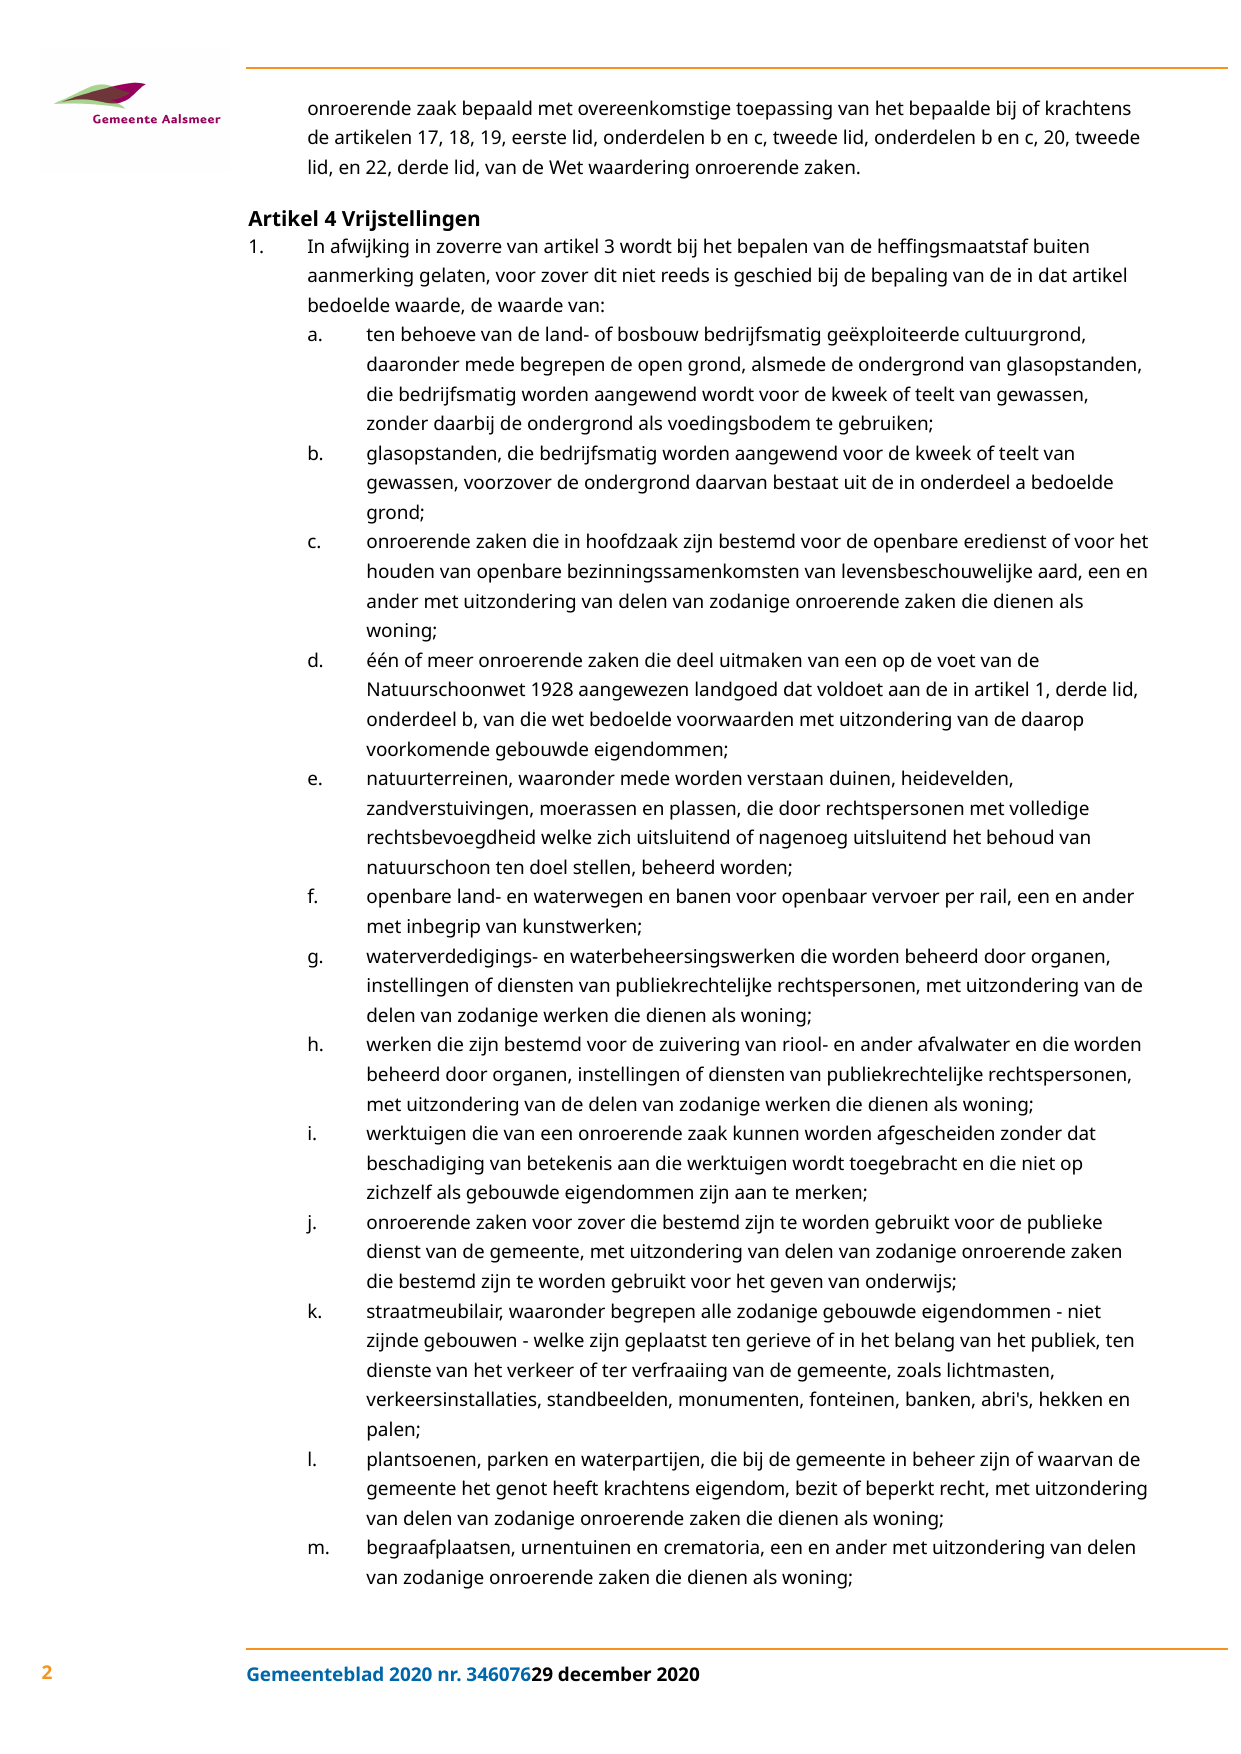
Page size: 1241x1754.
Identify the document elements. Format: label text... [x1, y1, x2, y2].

list openbare land- en waterwegen en banen voor openbaar vervoer per rail, een en ander met inbegrip van kunstwerken; [307, 884, 1152, 939]
list In afwijking in zoverre van artikel 3 wordt bij het bepalen van de heffingsmaatstaf buiten aanmerking gelaten, voor zover dit niet reeds is geschied bij de bepaling van de in dat artikel bedoelde waarde, de waarde van: [248, 233, 1152, 318]
list natuurterreinen, waaronder mede worden verstaan duinen, heidevelden, zandverstuivingen, moerassen en plassen, die door rechtspersonen met volledige rechtsbevoegdheid welke zich uitsluitend of nagenoeg uitsluitend het behoud van natuurschoon ten doel stellen, beheerd worden; [307, 765, 1152, 880]
list plantsoenen, parken en waterpartijen, die bij de gemeente in beheer zijn of waarvan de gemeente het genot heeft krachtens eigendom, bezit of beperkt recht, met uitzondering van delen van zodanige onroerende zaken die dienen als woning; [307, 1446, 1152, 1531]
list werken die zijn bestemd voor de zuivering van riool- en ander afvalwater en die worden beheerd door organen, instellingen of diensten van publiekrechtelijke rechtspersonen, met uitzondering van de delen van zodanige werken die dienen als woning; [307, 1032, 1152, 1116]
list onroerende zaken die in hoofdzaak zijn bestemd voor de openbare eredienst of voor het houden van openbare bezinningssamenkomsten van levensbeschouwelijke aard, een en ander met uitzondering van delen van zodanige onroerende zaken die dienen als woning; [307, 529, 1152, 643]
list begraafplaatsen, urnentuinen en crematoria, een en ander met uitzondering van delen van zodanige onroerende zaken die dienen als woning; [307, 1534, 1152, 1590]
list onroerende zaak bepaald met overeenkomstige toepassing van het bepaalde bij of krachtens de artikelen 17, 18, 19, eerste lid, onderdelen b en c, tweede lid, onderdelen b en c, 20, tweede lid, en 22, derde lid, van de Wet waardering onroerende zaken. [248, 95, 1152, 180]
list werktuigen die van een onroerende zaak kunnen worden afgescheiden zonder dat beschadiging van betekenis aan die werktuigen wordt toegebracht en die niet op zichzelf als gebouwde eigendommen zijn aan te merken; [307, 1120, 1152, 1205]
list ten behoeve van de land- of bosbouw bedrijfsmatig geëxploiteerde cultuurgrond, daaronder mede begrepen de open grond, alsmede de ondergrond van glasopstanden, die bedrijfsmatig worden aangewend wordt voor de kweek of teelt van gewassen, zonder daarbij de ondergrond als voedingsbodem te gebruiken; [307, 322, 1152, 436]
list waterverdedigings- en waterbeheersingswerken die worden beheerd door organen, instellingen of diensten van publiekrechtelijke rechtspersonen, met uitzondering van de delen van zodanige werken die dienen als woning; [307, 943, 1152, 1028]
list straatmeubilair, waaronder begrepen alle zodanige gebouwde eigendommen - niet zijnde gebouwen - welke zijn geplaatst ten gerieve of in het belang van het publiek, ten dienste van het verkeer of ter verfraaiing van de gemeente, zoals lichtmasten, verkeersinstallaties, standbeelden, monumenten, fonteinen, banken, abri's, hekken en palen; [307, 1298, 1152, 1442]
list onroerende zaken voor zover die bestemd zijn te worden gebruikt voor de publieke dienst van de gemeente, met uitzondering van delen van zodanige onroerende zaken die bestemd zijn te worden gebruikt voor het geven van onderwijs; [307, 1209, 1152, 1294]
text Artikel 4 Vrijstellingen [248, 204, 1152, 233]
list glasopstanden, die bedrijfsmatig worden aangewend voor de kweek of teelt van gewassen, voorzover de ondergrond daarvan bestaat uit de in onderdeel a bedoelde grond; [307, 440, 1152, 525]
picture [41, 47, 231, 172]
list één of meer onroerende zaken die deel uitmaken van een op de voet van de Natuurschoonwet 1928 aangewezen landgoed dat voldoet aan de in artikel 1, derde lid, onderdeel b, van die wet bedoelde voorwaarden met uitzondering van de daarop voorkomende gebouwde eigendommen; [307, 647, 1152, 761]
